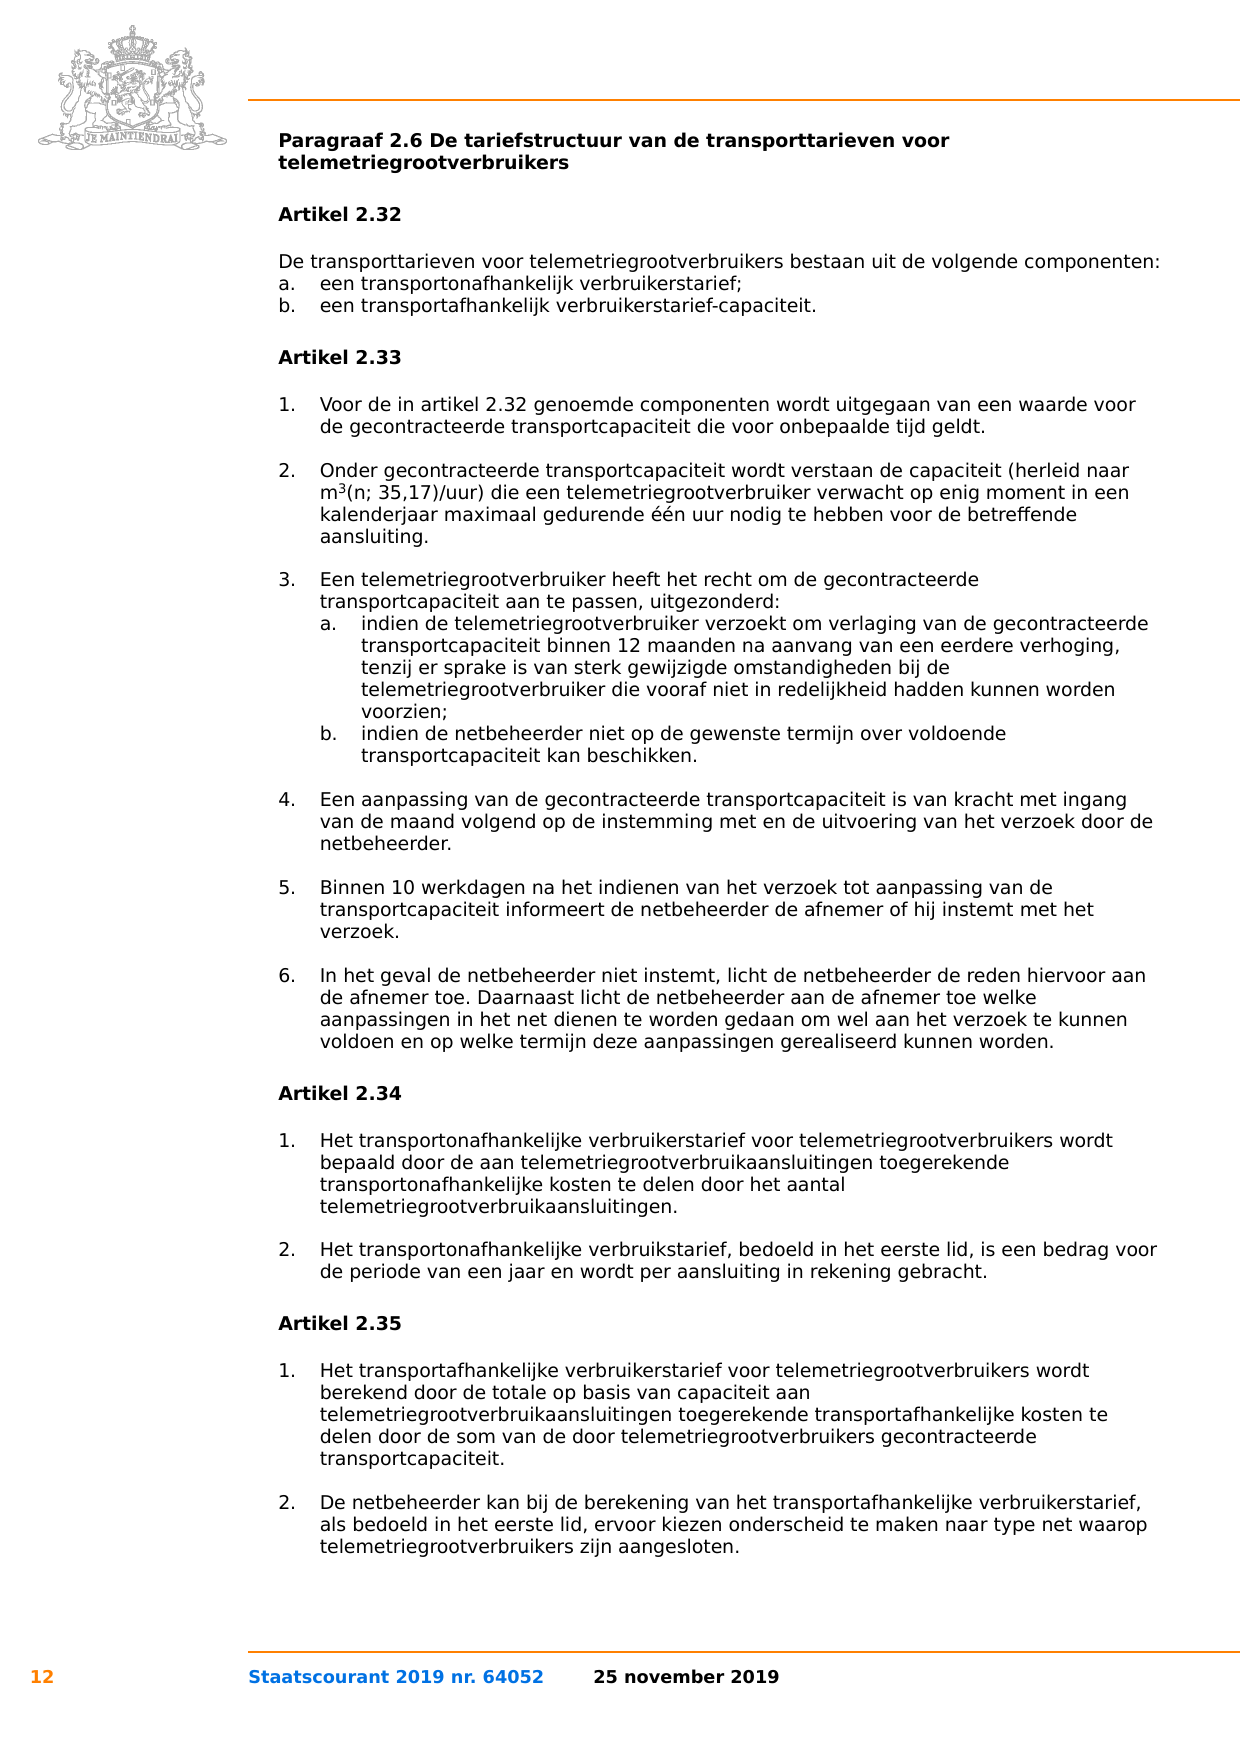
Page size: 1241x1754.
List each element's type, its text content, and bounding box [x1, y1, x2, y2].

text 5. Binnen 10 werkdagen na het indienen van het verzoek tot aanpassing van de transportcapaciteit informeert de netbeheerder de afnemer of hij instemt met het verzoek. [278, 877, 1163, 943]
text b. indien de netbeheerder niet op de gewenste termijn over voldoende transportcapaciteit kan beschikken. [319, 723, 1163, 767]
text 3. Een telemetriegrootverbruiker heeft het recht om de gecontracteerde transportcapaciteit aan te passen, uitgezonderd: [278, 569, 1163, 613]
subtitle Artikel 2.32 [278, 204, 1163, 226]
text 1. Het transportonafhankelijke verbruikerstarief voor telemetriegrootverbruikers wordt bepaald door de aan telemetriegrootverbruikaansluitingen toegerekende transportonafhankelijke kosten te delen door het aantal telemetriegrootverbruikaansluitingen. [278, 1129, 1163, 1217]
text 2. Het transportonafhankelijke verbruikstarief, bedoeld in het eerste lid, is een bedrag voor de periode van een jaar en wordt per aansluiting in rekening gebracht. [278, 1239, 1163, 1283]
subtitle Artikel 2.34 [278, 1083, 1163, 1104]
text 2. De netbeheerder kan bij de berekening van het transportafhankelijke verbruikerstarief, als bedoeld in het eerste lid, ervoor kiezen onderscheid te maken naar type net waarop telemetriegrootverbruikers zijn aangesloten. [278, 1492, 1163, 1558]
text 1. Het transportafhankelijke verbruikerstarief voor telemetriegrootverbruikers wordt berekend door de totale op basis van capaciteit aan telemetriegrootverbruikaansluitingen toegerekende transportafhankelijke kosten te delen door de som van de door telemetriegrootverbruikers gecontracteerde transportcapaciteit. [278, 1360, 1163, 1470]
subtitle Paragraaf 2.6 De tariefstructuur van de transporttarieven voor telemetriegrootverbruikers [278, 130, 1163, 174]
text De transporttarieven voor telemetriegrootverbruikers bestaan uit de volgende componenten: [278, 251, 1163, 273]
text b. een transportafhankelijk verbruikerstarief-capaciteit. [278, 295, 1163, 317]
text 1. Voor de in artikel 2.32 genoemde componenten wordt uitgegaan van een waarde voor de gecontracteerde transportcapaciteit die voor onbepaalde tijd geldt. [278, 394, 1163, 438]
text 6. In het geval de netbeheerder niet instemt, licht de netbeheerder de reden hiervoor aan de afnemer toe. Daarnaast licht de netbeheerder aan de afnemer toe welke aanpassingen in het net dienen te worden gedaan om wel aan het verzoek te kunnen voldoen en op welke termijn deze aanpassingen gerealiseerd kunnen worden. [278, 965, 1163, 1053]
picture [38, 25, 227, 150]
text 4. Een aanpassing van de gecontracteerde transportcapaciteit is van kracht met ingang van de maand volgend op de instemming met en de uitvoering van het verzoek door de netbeheerder. [278, 789, 1163, 855]
text a. indien de telemetriegrootverbruiker verzoekt om verlaging van de gecontracteerde transportcapaciteit binnen 12 maanden na aanvang van een eerdere verhoging, tenzij er sprake is van sterk gewijzigde omstandigheden bij de telemetriegrootverbruiker die vooraf niet in redelijkheid hadden kunnen worden voorzien; [319, 613, 1163, 723]
text 2. Onder gecontracteerde transportcapaciteit wordt verstaan de capaciteit (herleid naar m3(n; 35,17)/uur) die een telemetriegrootverbruiker verwacht op enig moment in een kalenderjaar maximaal gedurende één uur nodig te hebben voor de betreffende aansluiting. [278, 459, 1163, 547]
subtitle Artikel 2.33 [278, 347, 1163, 369]
text a. een transportonafhankelijk verbruikerstarief; [278, 273, 1163, 295]
subtitle Artikel 2.35 [278, 1313, 1163, 1335]
